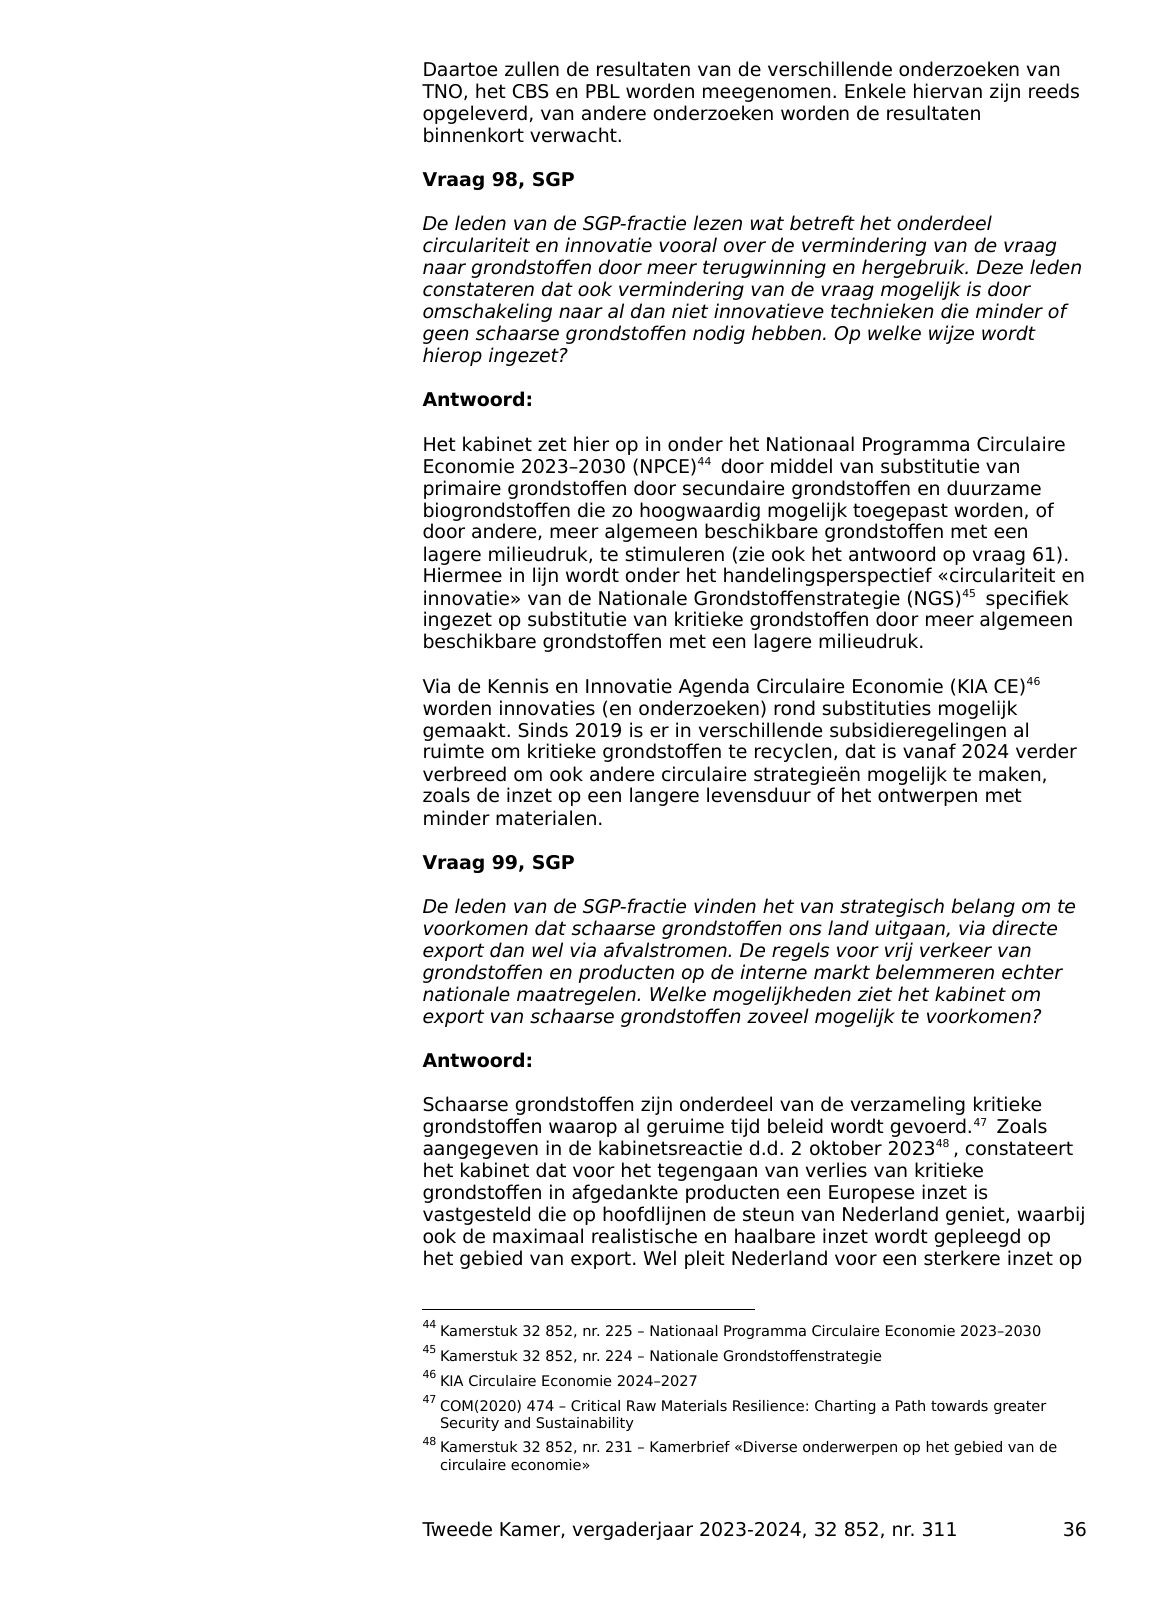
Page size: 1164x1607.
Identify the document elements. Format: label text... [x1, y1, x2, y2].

text Kamerstuk 32 852, nr. 225 – Nationaal Programma Circulaire Economie 2023–2030 [422, 1318, 1087, 1341]
subtitle Antwoord: [422, 389, 1087, 411]
text COM(2020) 474 – Critical Raw Materials Resilience: Charting a Path towards greater Security and Sustainability [422, 1393, 1087, 1432]
text De leden van de SGP-fractie vinden het van strategisch belang om te voorkomen dat schaarse grondstoffen ons land uitgaan, via directe export dan wel via afvalstromen. De regels voor vrij verkeer van grondstoffen en producten op de interne markt belemmeren echter nationale maatregelen. Welke mogelijkheden ziet het kabinet om export van schaarse grondstoffen zoveel mogelijk te voorkomen? [422, 896, 1087, 1028]
text KIA Circulaire Economie 2024–2027 [422, 1368, 1087, 1391]
text Kamerstuk 32 852, nr. 224 – Nationale Grondstoffenstrategie [422, 1343, 1087, 1366]
text Het kabinet zet hier op in onder het Nationaal Programma Circulaire Economie 2023–2030 (NPCE) door middel van substitutie van primaire grondstoffen door secundaire grondstoffen en duurzame biogrondstoffen die zo hoogwaardig mogelijk toegepast worden, of door andere, meer algemeen beschikbare grondstoffen met een lagere milieudruk, te stimuleren (zie ook het antwoord op vraag 61). Hiermee in lijn wordt onder het handelingsperspectief «circulariteit en innovatie» van de Nationale Grondstoffenstrategie (NGS) specifiek ingezet op substitutie van kritieke grondstoffen door meer algemeen beschikbare grondstoffen met een lagere milieudruk. [422, 433, 1087, 653]
text Kamerstuk 32 852, nr. 231 – Kamerbrief «Diverse onderwerpen op het gebied van de circulaire economie» [422, 1435, 1087, 1474]
text De leden van de SGP-fractie lezen wat betreft het onderdeel circulariteit en innovatie vooral over de vermindering van de vraag naar grondstoffen door meer terugwinning en hergebruik. Deze leden constateren dat ook vermindering van de vraag mogelijk is door omschakeling naar al dan niet innovatieve technieken die minder of geen schaarse grondstoffen nodig hebben. Op welke wijze wordt hierop ingezet? [422, 213, 1087, 367]
subtitle Antwoord: [422, 1050, 1087, 1072]
text Via de Kennis en Innovatie Agenda Circulaire Economie (KIA CE) worden innovaties (en onderzoeken) rond substituties mogelijk gemaakt. Sinds 2019 is er in verschillende subsidieregelingen al ruimte om kritieke grondstoffen te recyclen, dat is vanaf 2024 verder verbreed om ook andere circulaire strategieën mogelijk te maken, zoals de inzet op een langere levensduur of het ontwerpen met minder materialen. [422, 676, 1087, 829]
text Daartoe zullen de resultaten van de verschillende onderzoeken van TNO, het CBS en PBL worden meegenomen. Enkele hiervan zijn reeds opgeleverd, van andere onderzoeken worden de resultaten binnenkort verwacht. [422, 59, 1087, 147]
subtitle Vraag 99, SGP [422, 852, 1087, 873]
subtitle Vraag 98, SGP [422, 169, 1087, 191]
text Schaarse grondstoffen zijn onderdeel van de verzameling kritieke grondstoffen waarop al geruime tijd beleid wordt gevoerd. Zoals aangegeven in de kabinetsreactie d.d. 2 oktober 2023, constateert het kabinet dat voor het tegengaan van verlies van kritieke grondstoffen in afgedankte producten een Europese inzet is vastgesteld die op hoofdlijnen de steun van Nederland geniet, waarbij ook de maximaal realistische en haalbare inzet wordt gepleegd op het gebied van export. Wel pleit Nederland voor een sterkere inzet op [422, 1094, 1087, 1270]
